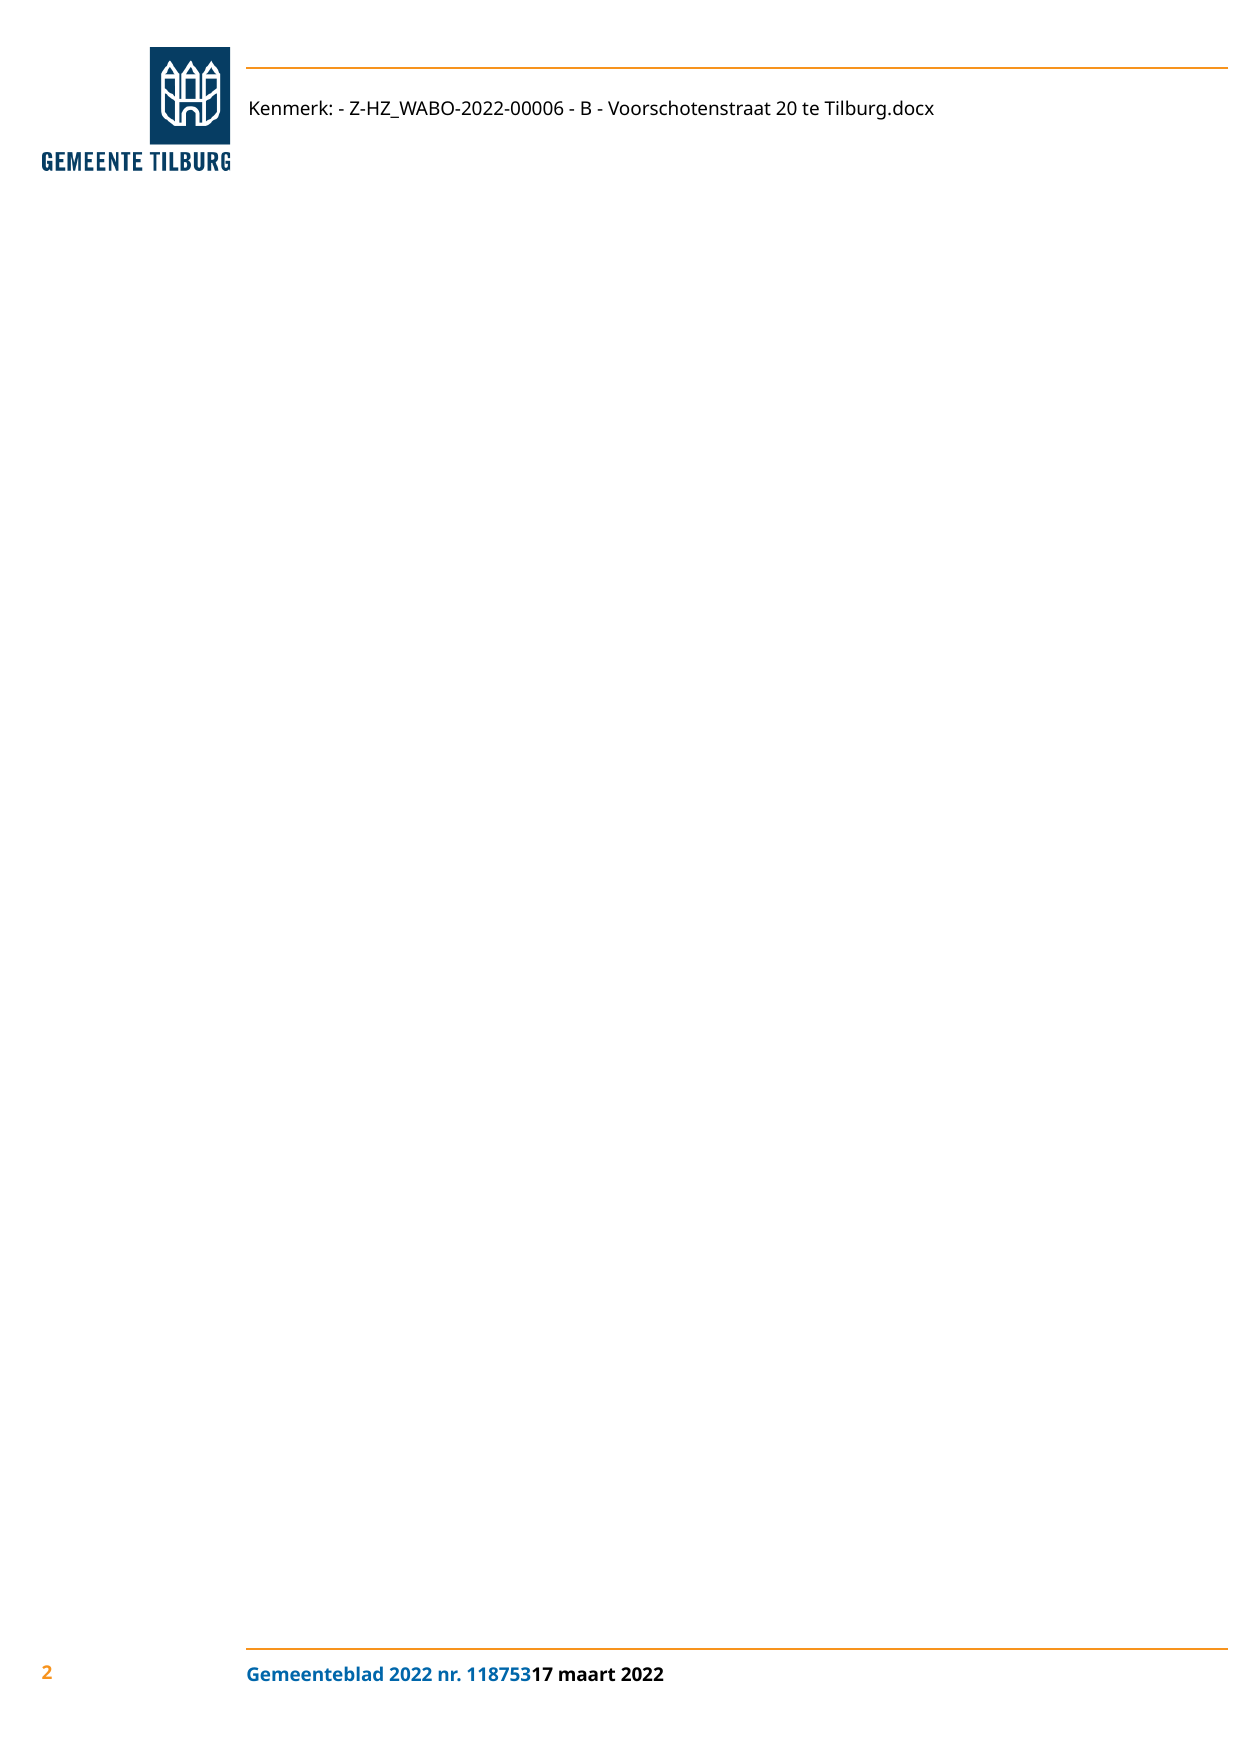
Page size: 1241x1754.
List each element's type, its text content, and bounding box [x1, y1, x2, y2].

picture [41, 47, 231, 172]
text Kenmerk: - Z-HZ_WABO-2022-00006 - B - Voorschotenstraat 20 te Tilburg.docx [248, 95, 1152, 121]
